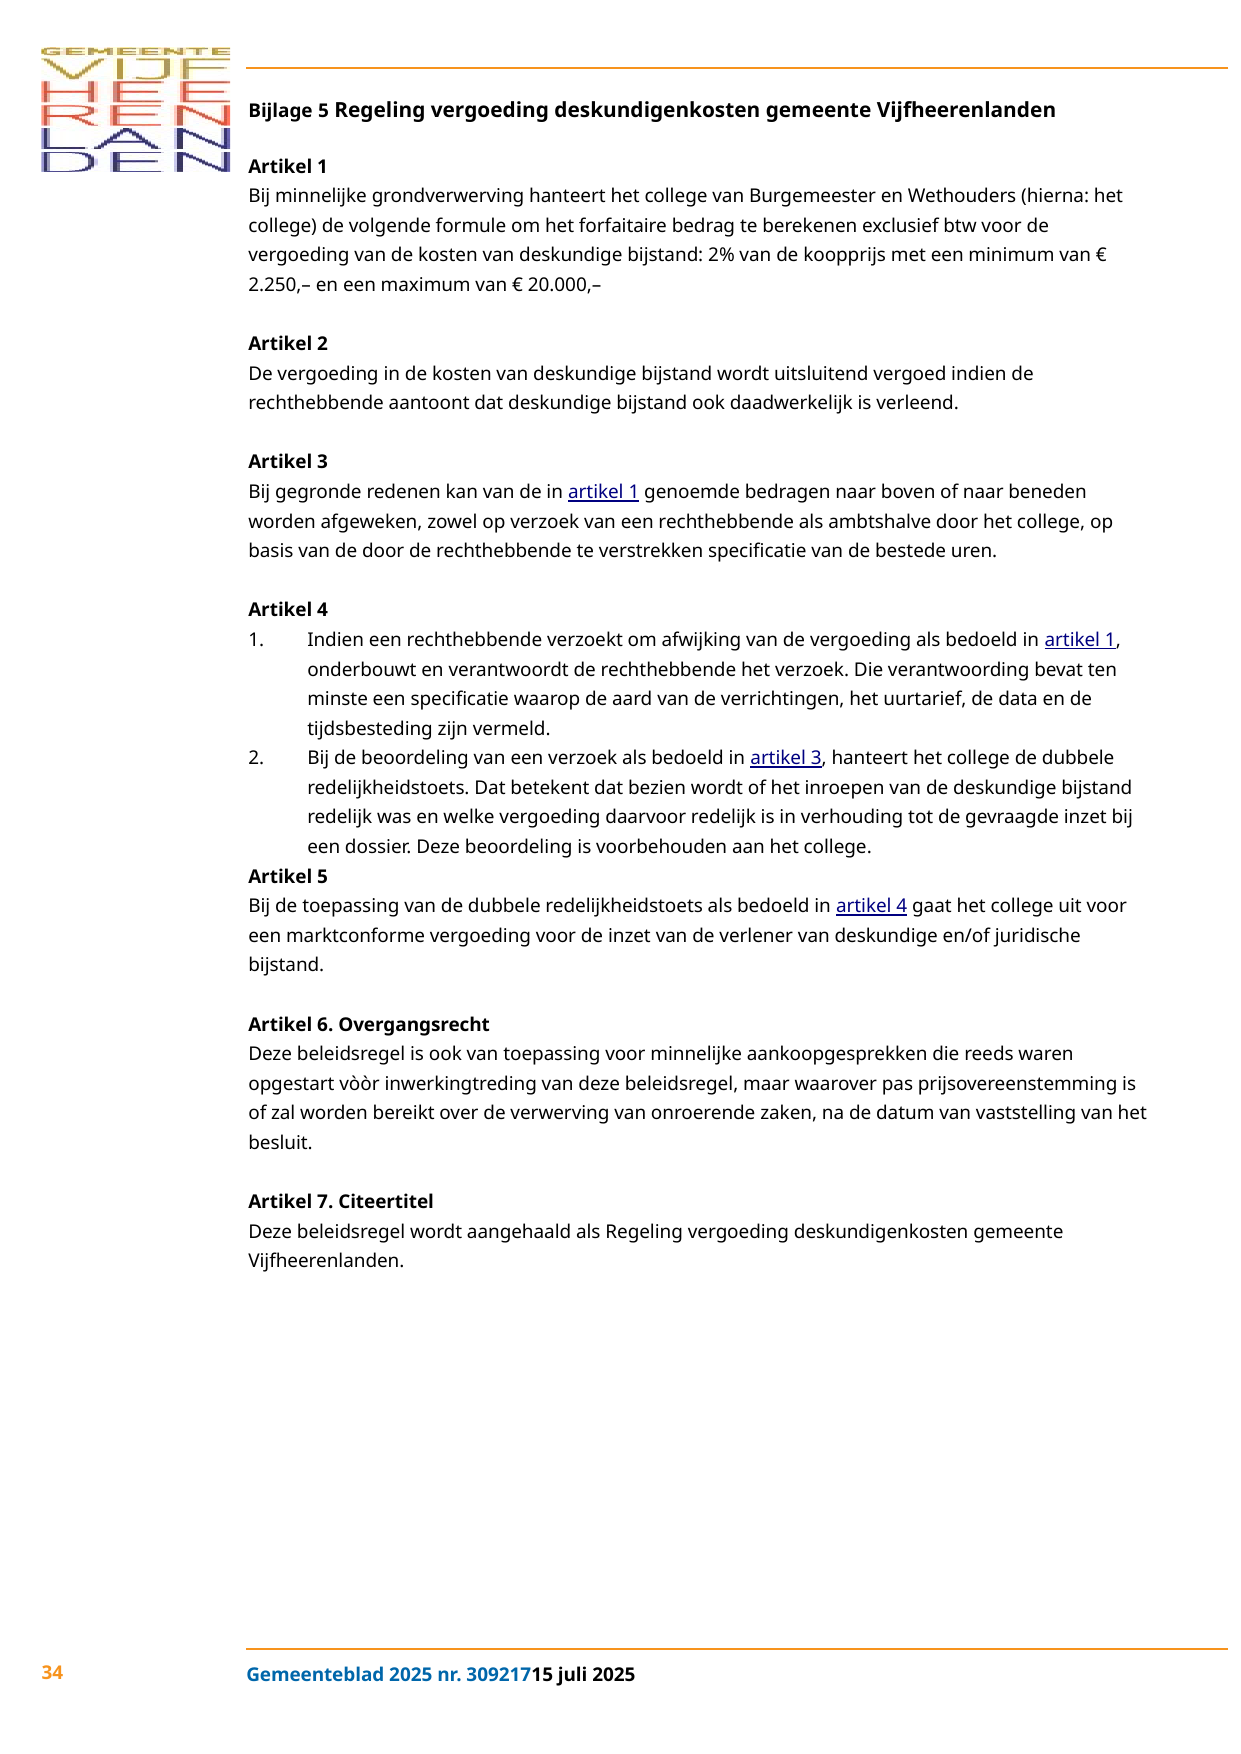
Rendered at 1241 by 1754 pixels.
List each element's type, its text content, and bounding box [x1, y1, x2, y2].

text Bij de toepassing van de dubbele redelijkheidstoets als bedoeld in artikel 4 gaat het college uit voor een marktconforme vergoeding voor de inzet van de verlener van deskundige en/of juridische bijstand. [248, 892, 1152, 977]
text Bijlage 5 Regeling vergoeding deskundigenkosten gemeente Vijfheerenlanden [248, 95, 1152, 123]
text Bij minnelijke grondverwerving hanteert het college van Burgemeester en Wethouders (hierna: het college) de volgende formule om het forfaitaire bedrag te berekenen exclusief btw voor de vergoeding van de kosten van deskundige bijstand: 2% van de koopprijs met een minimum van € 2.250,– en een maximum van € 20.000,– [248, 182, 1152, 297]
text Deze beleidsregel wordt aangehaald als Regeling vergoeding deskundigenkosten gemeente Vijfheerenlanden. [248, 1218, 1152, 1273]
text Bij gegronde redenen kan van de in artikel 1 genoemde bedragen naar boven of naar beneden worden afgeweken, zowel op verzoek van een rechthebbende als ambtshalve door het college, op basis van de door de rechthebbende te verstrekken specificatie van de bestede uren. [248, 478, 1152, 563]
text De vergoeding in de kosten van deskundige bijstand wordt uitsluitend vergoed indien de rechthebbende aantoont dat deskundige bijstand ook daadwerkelijk is verleend. [248, 360, 1152, 415]
list Bij de beoordeling van een verzoek als bedoeld in artikel 3, hanteert het college de dubbele redelijkheidstoets. Dat betekent dat bezien wordt of het inroepen van de deskundige bijstand redelijk was en welke vergoeding daarvoor redelijk is in verhouding tot de gevraagde inzet bij een dossier. Deze beoordeling is voorbehouden aan het college. [248, 744, 1152, 859]
text Artikel 4 [248, 597, 1152, 622]
text Artikel 3 [248, 449, 1152, 474]
text Artikel 7. Citeertitel [248, 1188, 1152, 1214]
text Artikel 2 [248, 330, 1152, 356]
text Artikel 6. Overgangsrecht [248, 1011, 1152, 1037]
text Deze beleidsregel is ook van toepassing voor minnelijke aankoopgesprekken die reeds waren opgestart vòòr inwerkingtreding van deze beleidsregel, maar waarover pas prijsovereenstemming is of zal worden bereikt over de verwerving van onroerende zaken, na de datum van vaststelling van het besluit. [248, 1040, 1152, 1155]
picture [41, 47, 231, 172]
text Artikel 5 [248, 863, 1152, 889]
text Artikel 1 [248, 153, 1152, 179]
list Indien een rechthebbende verzoekt om afwijking van de vergoeding als bedoeld in artikel 1, onderbouwt en verantwoordt de rechthebbende het verzoek. Die verantwoording bevat ten minste een specificatie waarop de aard van de verrichtingen, het uurtarief, de data en de tijdsbesteding zijn vermeld. [248, 626, 1152, 741]
